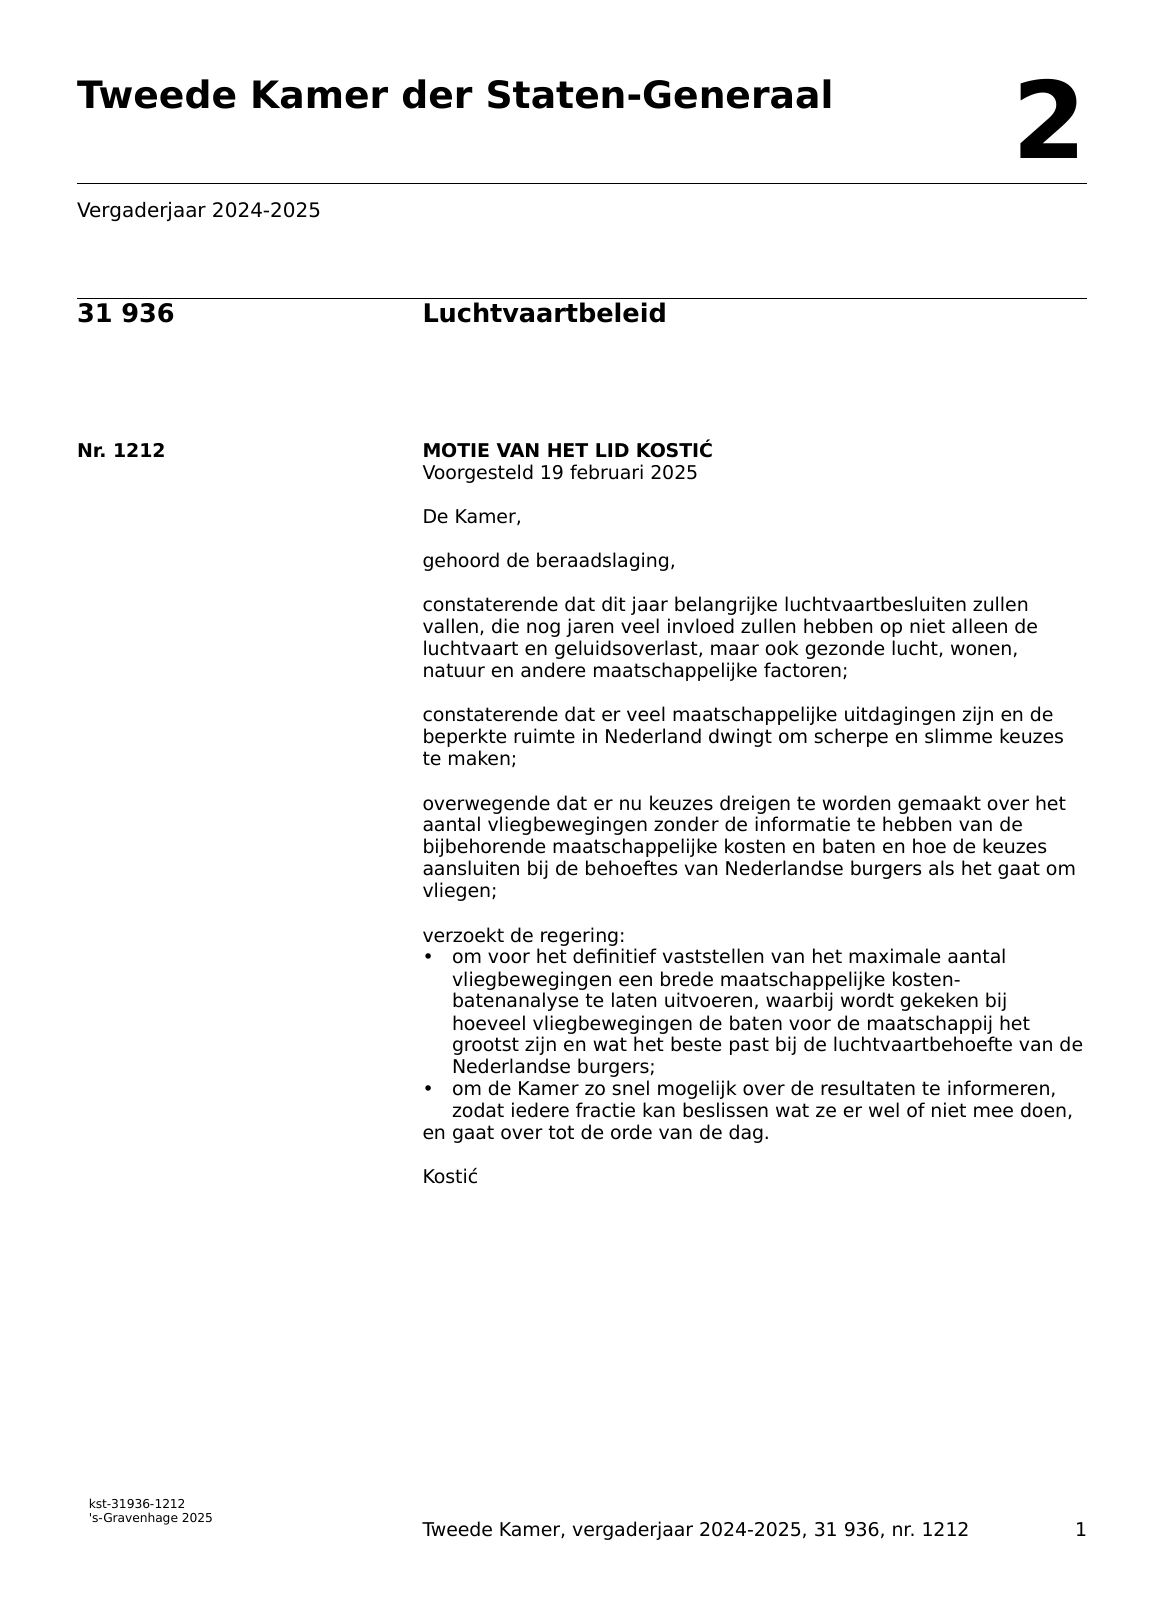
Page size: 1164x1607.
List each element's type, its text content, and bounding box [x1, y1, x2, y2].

table_header 2 [886, 59, 1087, 183]
text en gaat over tot de orde van de dag. [422, 1122, 1087, 1144]
text verzoekt de regering: [422, 924, 1087, 946]
table_cell Vergaderjaar 2024-2025 [77, 184, 1087, 298]
text overwegende dat er nu keuzes dreigen te worden gemaakt over het aantal vliegbewegingen zonder de informatie te hebben van de bijbehorende maatschappelijke kosten en baten en hoe de keuzes aansluiten bij de behoeftes van Nederlandse burgers als het gaat om vliegen; [422, 792, 1087, 902]
text Voorgesteld 19 februari 2025 [422, 462, 1087, 484]
text kst-31936-1212 [88, 1497, 323, 1511]
subtitle Nr. 1212 MOTIE VAN HET LID KOSTIĆ [77, 440, 1087, 462]
subtitle 31 936 Luchtvaartbeleid [77, 299, 1087, 329]
text De Kamer, [422, 506, 1087, 528]
text 's-Gravenhage 2025 [88, 1511, 323, 1525]
text constaterende dat dit jaar belangrijke luchtvaartbesluiten zullen vallen, die nog jaren veel invloed zullen hebben op niet alleen de luchtvaart en geluidsoverlast, maar ook gezonde lucht, wonen, natuur en andere maatschappelijke factoren; [422, 594, 1087, 682]
table_header Tweede Kamer der Staten-Generaal [77, 59, 886, 183]
text gehoord de beraadslaging, [422, 550, 1087, 572]
text Kostić [422, 1166, 1087, 1188]
text • om voor het definitief vaststellen van het maximale aantal vliegbewegingen een brede maatschappelijke kosten-batenanalyse te laten uitvoeren, waarbij wordt gekeken bij hoeveel vliegbewegingen de baten voor de maatschappij het grootst zijn en wat het beste past bij de luchtvaartbehoefte van de Nederlandse burgers; [422, 946, 1087, 1078]
text • om de Kamer zo snel mogelijk over de resultaten te informeren, zodat iedere fractie kan beslissen wat ze er wel of niet mee doen, [422, 1078, 1087, 1122]
text constaterende dat er veel maatschappelijke uitdagingen zijn en de beperkte ruimte in Nederland dwingt om scherpe en slimme keuzes te maken; [422, 704, 1087, 770]
